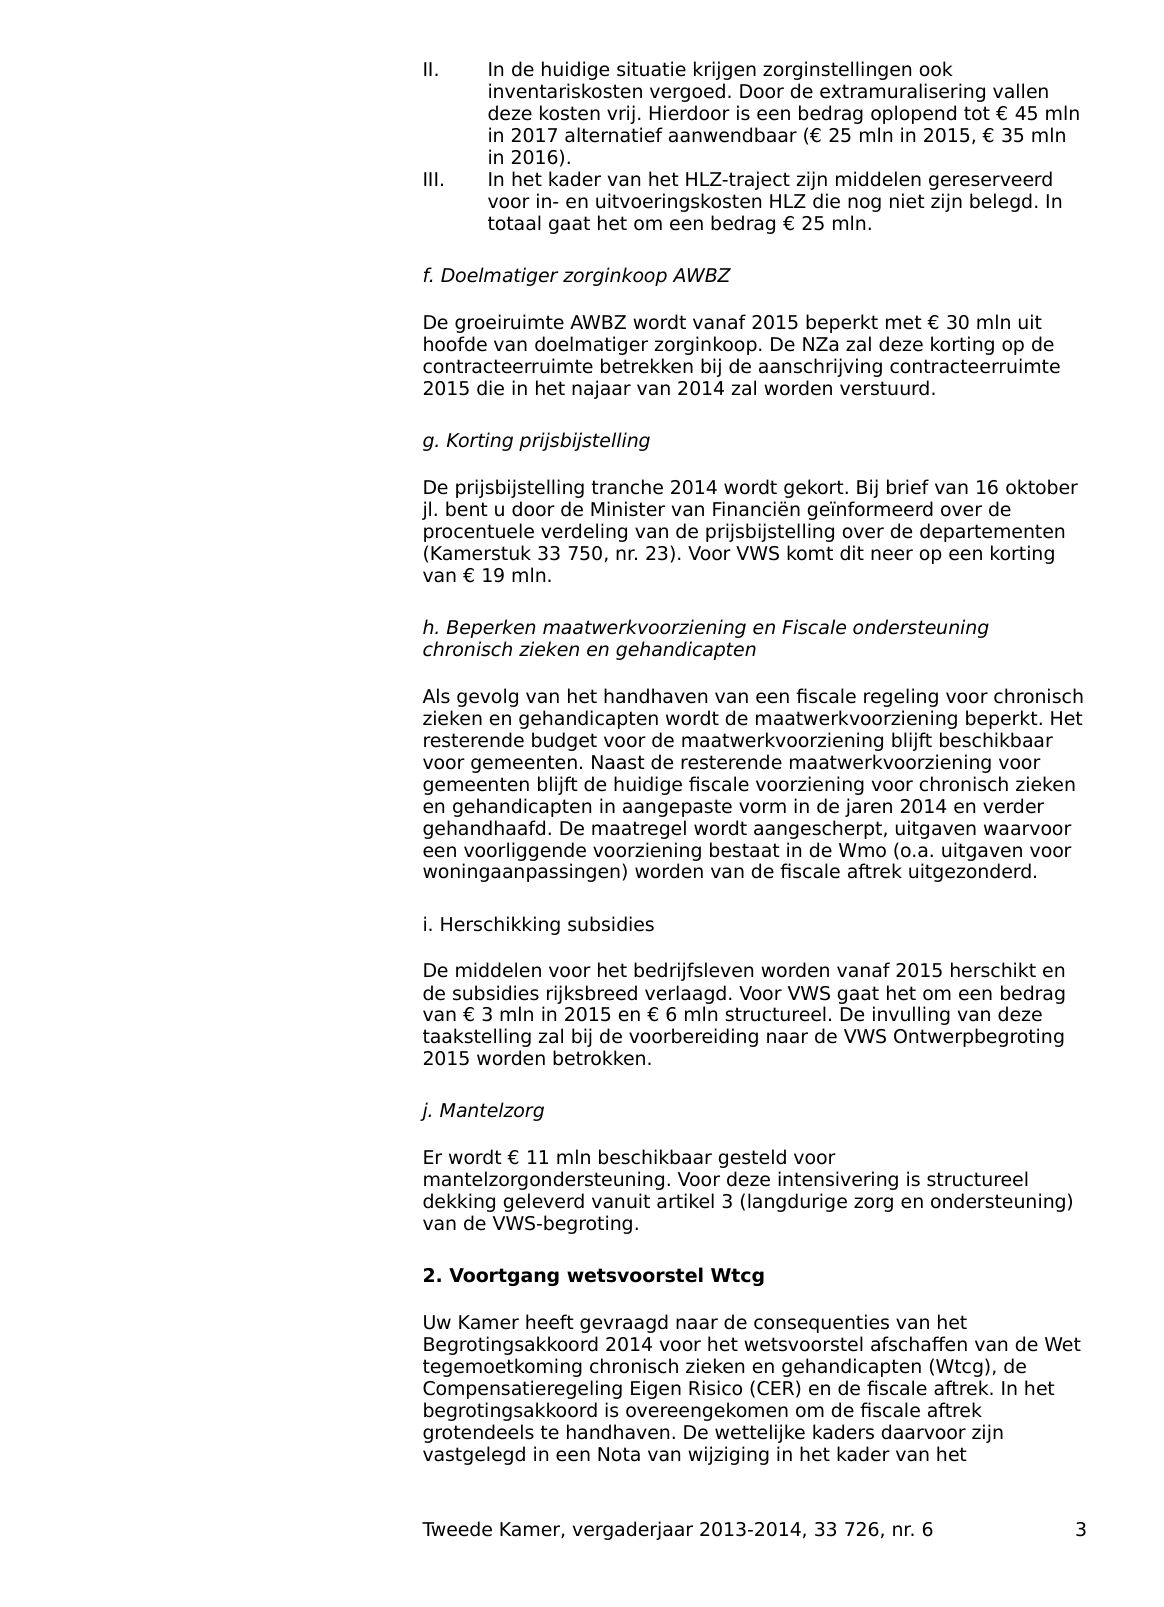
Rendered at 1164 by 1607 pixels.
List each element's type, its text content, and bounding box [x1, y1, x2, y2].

subtitle j. Mantelzorg [422, 1100, 1087, 1122]
subtitle h. Beperken maatwerkvoorziening en Fiscale ondersteuning chronisch zieken en gehandicapten [422, 617, 1087, 661]
text III. In het kader van het HLZ-traject zijn middelen gereserveerd voor in- en uitvoeringskosten HLZ die nog niet zijn belegd. In totaal gaat het om een bedrag € 25 mln. [422, 169, 1087, 235]
text Er wordt € 11 mln beschikbaar gesteld voor mantelzorgondersteuning. Voor deze intensivering is structureel dekking geleverd vanuit artikel 3 (langdurige zorg en ondersteuning) van de VWS-begroting. [422, 1147, 1087, 1235]
text De groeiruimte AWBZ wordt vanaf 2015 beperkt met € 30 mln uit hoofde van doelmatiger zorginkoop. De NZa zal deze korting op de contracteerruimte betrekken bij de aanschrijving contracteerruimte 2015 die in het najaar van 2014 zal worden verstuurd. [422, 312, 1087, 400]
text De prijsbijstelling tranche 2014 wordt gekort. Bij brief van 16 oktober jl. bent u door de Minister van Financiën geïnformeerd over de procentuele verdeling van de prijsbijstelling over de departementen (Kamerstuk 33 750, nr. 23). Voor VWS komt dit neer op een korting van € 19 mln. [422, 477, 1087, 587]
subtitle g. Korting prijsbijstelling [422, 430, 1087, 452]
subtitle f. Doelmatiger zorginkoop AWBZ [422, 265, 1087, 287]
text Als gevolg van het handhaven van een fiscale regeling voor chronisch zieken en gehandicapten wordt de maatwerkvoorziening beperkt. Het resterende budget voor de maatwerkvoorziening blijft beschikbaar voor gemeenten. Naast de resterende maatwerkvoorziening voor gemeenten blijft de huidige fiscale voorziening voor chronisch zieken en gehandicapten in aangepaste vorm in de jaren 2014 en verder gehandhaafd. De maatregel wordt aangescherpt, uitgaven waarvoor een voorliggende voorziening bestaat in de Wmo (o.a. uitgaven voor woningaanpassingen) worden van de fiscale aftrek uitgezonderd. [422, 686, 1087, 883]
subtitle 2. Voortgang wetsvoorstel Wtcg [422, 1265, 1087, 1287]
text De middelen voor het bedrijfsleven worden vanaf 2015 herschikt en de subsidies rijksbreed verlaagd. Voor VWS gaat het om een bedrag van € 3 mln in 2015 en € 6 mln structureel. De invulling van deze taakstelling zal bij de voorbereiding naar de VWS Ontwerpbegroting 2015 worden betrokken. [422, 960, 1087, 1070]
text Uw Kamer heeft gevraagd naar de consequenties van het Begrotingsakkoord 2014 voor het wetsvoorstel afschaffen van de Wet tegemoetkoming chronisch zieken en gehandicapten (Wtcg), de Compensatieregeling Eigen Risico (CER) en de fiscale aftrek. In het begrotingsakkoord is overeengekomen om de fiscale aftrek grotendeels te handhaven. De wettelijke kaders daarvoor zijn vastgelegd in een Nota van wijziging in het kader van het [422, 1312, 1087, 1466]
subtitle i. Herschikking subsidies [422, 913, 1087, 935]
text II. In de huidige situatie krijgen zorginstellingen ook inventariskosten vergoed. Door de extramuralisering vallen deze kosten vrij. Hierdoor is een bedrag oplopend tot € 45 mln in 2017 alternatief aanwendbaar (€ 25 mln in 2015, € 35 mln in 2016). [422, 59, 1087, 169]
